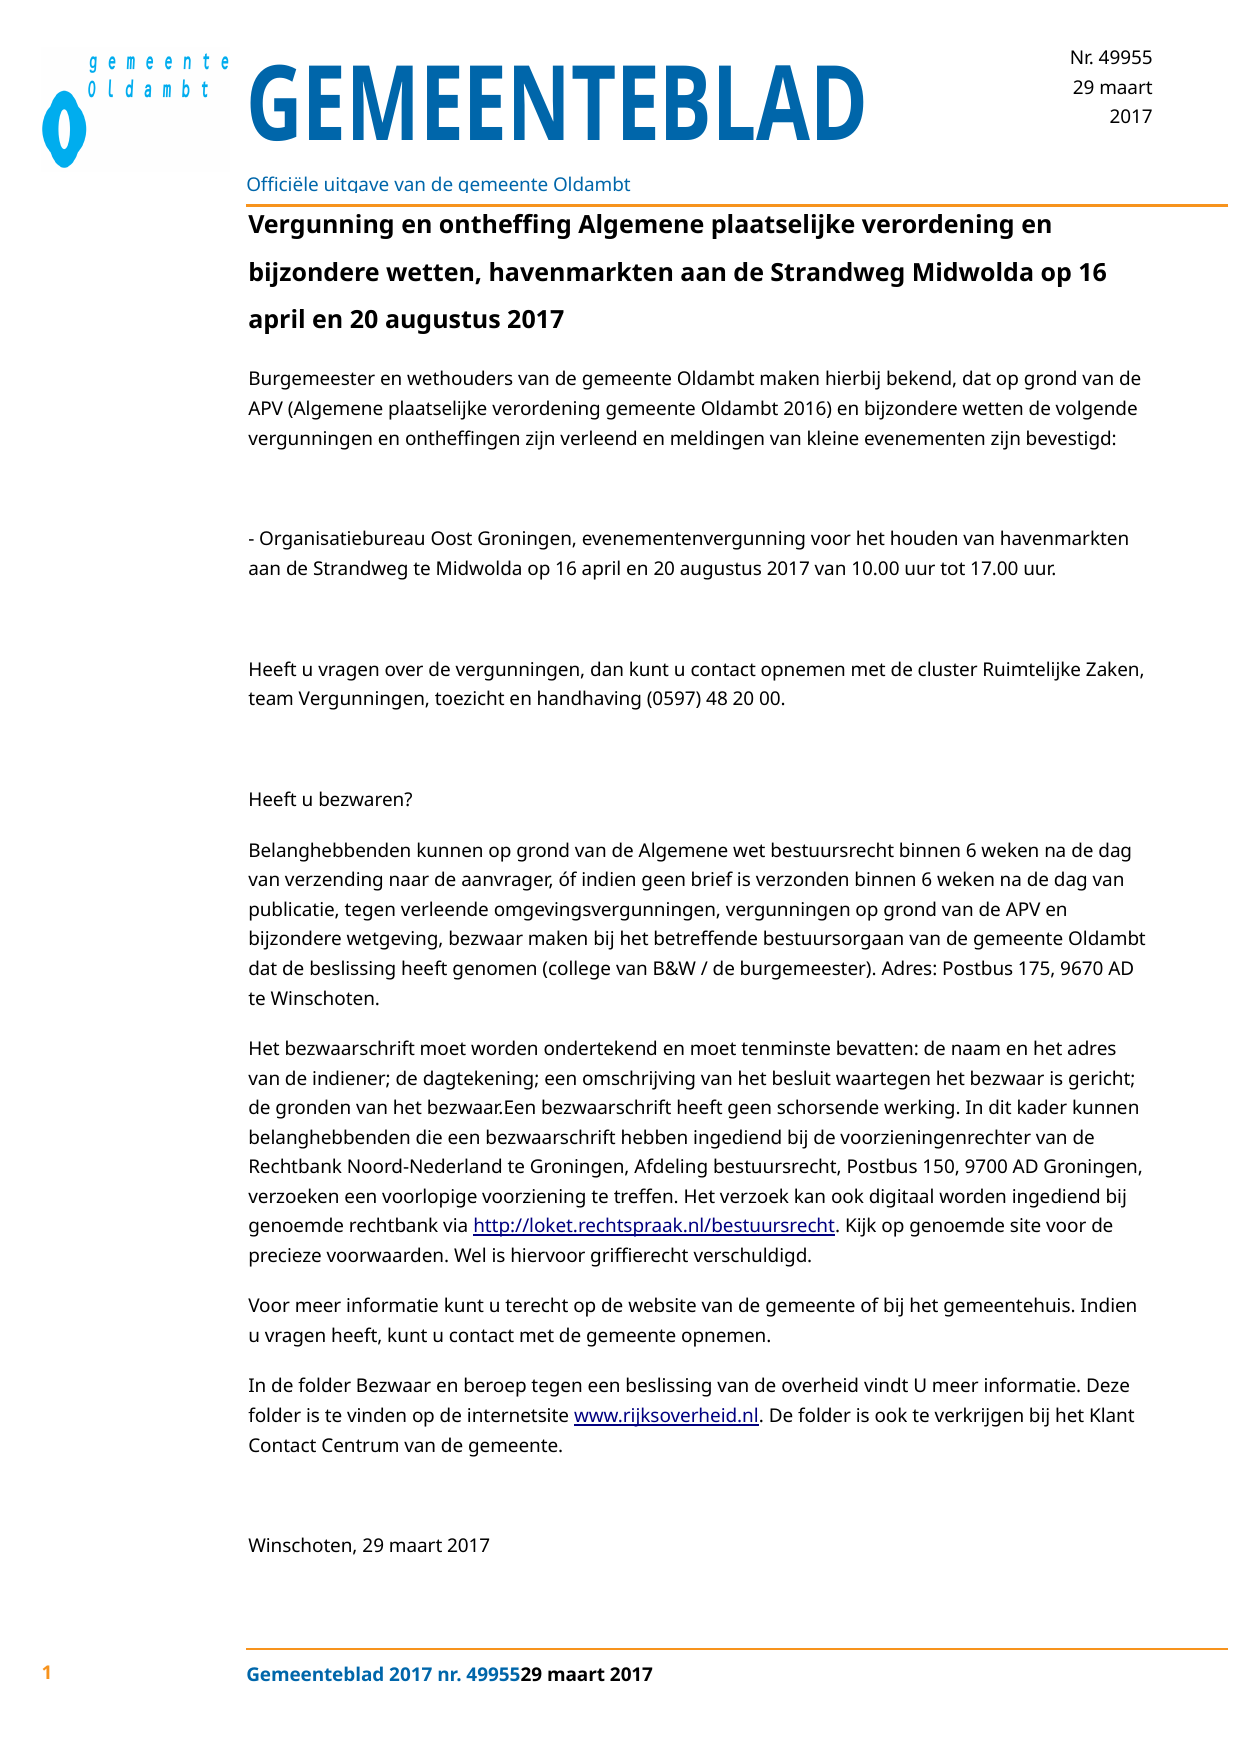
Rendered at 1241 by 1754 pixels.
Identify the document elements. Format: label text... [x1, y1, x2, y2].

text Heeft u bezwaren? [248, 786, 1152, 812]
text - Organisatiebureau Oost Groningen, evenementenvergunning voor het houden van havenmarkten aan de Strandweg te Midwolda op 16 april en 20 augustus 2017 van 10.00 uur tot 17.00 uur. [248, 526, 1152, 581]
text Het bezwaarschrift moet worden ondertekend en moet tenminste bevatten: de naam en het adres van de indiener; de dagtekening; een omschrijving van het besluit waartegen het bezwaar is gericht; de gronden van het bezwaar.Een bezwaarschrift heeft geen schorsende werking. In dit kader kunnen belanghebbenden die een bezwaarschrift hebben ingediend bij de voorzieningenrechter van de Rechtbank Noord-Nederland te Groningen, Afdeling bestuursrecht, Postbus 150, 9700 AD Groningen, verzoeken een voorlopige voorziening te treffen. Het verzoek kan ook digitaal worden ingediend bij genoemde rechtbank via http://loket.rechtspraak.nl/bestuursrecht. Kijk op genoemde site voor de precieze voorwaarden. Wel is hiervoor griffierecht verschuldigd. [248, 1035, 1152, 1268]
picture [41, 47, 231, 172]
text Winschoten, 29 maart 2017 [248, 1533, 1152, 1558]
text Voor meer informatie kunt u terecht op de website van de gemeente of bij het gemeentehuis. Indien u vragen heeft, kunt u contact met de gemeente opnemen. [248, 1293, 1152, 1348]
text Vergunning en ontheffing Algemene plaatselijke verordening en bijzondere wetten, havenmarkten aan de Strandweg Midwolda op 16 april en 20 augustus 2017 [248, 207, 1152, 336]
text Heeft u vragen over de vergunningen, dan kunt u contact opnemen met de cluster Ruimtelijke Zaken, team Vergunningen, toezicht en handhaving (0597) 48 20 00. [248, 656, 1152, 711]
text In de folder Bezwaar en beroep tegen een beslissing van de overheid vindt U meer informatie. Deze folder is te vinden op de internetsite www.rijksoverheid.nl. De folder is ook te verkrijgen bij het Klant Contact Centrum van de gemeente. [248, 1373, 1152, 1457]
text Belanghebbenden kunnen op grond van de Algemene wet bestuursrecht binnen 6 weken na de dag van verzending naar de aanvrager, óf indien geen brief is verzonden binnen 6 weken na de dag van publicatie, tegen verleende omgevingsvergunningen, vergunningen op grond van de APV en bijzondere wetgeving, bezwaar maken bij het betreffende bestuursorgaan van de gemeente Oldambt dat de beslissing heeft genomen (college van B&W / de burgemeester). Adres: Postbus 175, 9670 AD te Winschoten. [248, 837, 1152, 1010]
text Burgemeester en wethouders van de gemeente Oldambt maken hierbij bekend, dat op grond van de APV (Algemene plaatselijke verordening gemeente Oldambt 2016) en bijzondere wetten de volgende vergunningen en ontheffingen zijn verleend en meldingen van kleine evenementen zijn bevestigd: [248, 366, 1152, 450]
